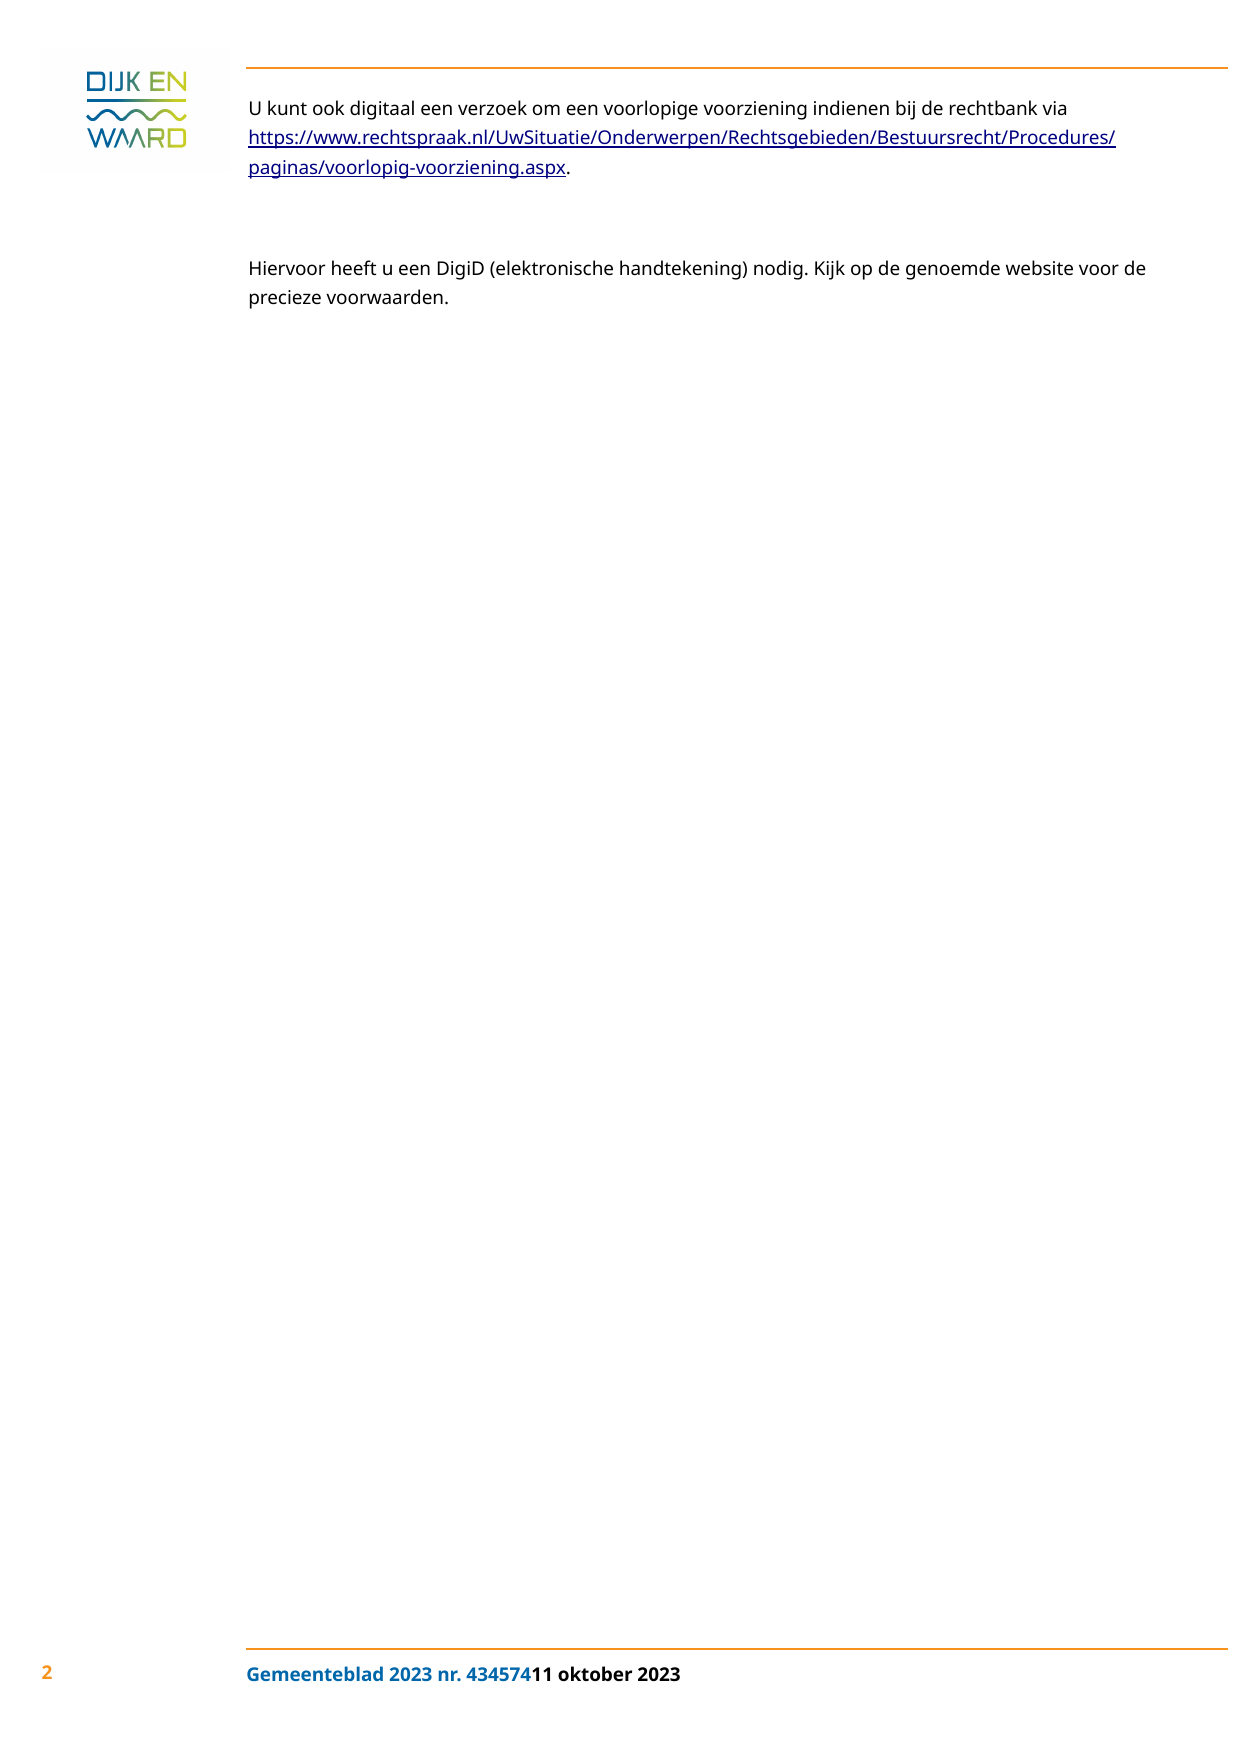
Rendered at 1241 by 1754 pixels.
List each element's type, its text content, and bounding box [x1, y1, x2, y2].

text Hiervoor heeft u een DigiD (elektronische handtekening) nodig. Kijk op de genoemde website voor de precieze voorwaarden. [248, 255, 1152, 310]
text U kunt ook digitaal een verzoek om een voorlopige voorziening indienen bij de rechtbank via https://www.rechtspraak.nl/UwSituatie/Onderwerpen/Rechtsgebieden/Bestuursrecht/Procedures/paginas/voorlopig-voorziening.aspx. [248, 95, 1152, 180]
picture [41, 47, 231, 172]
